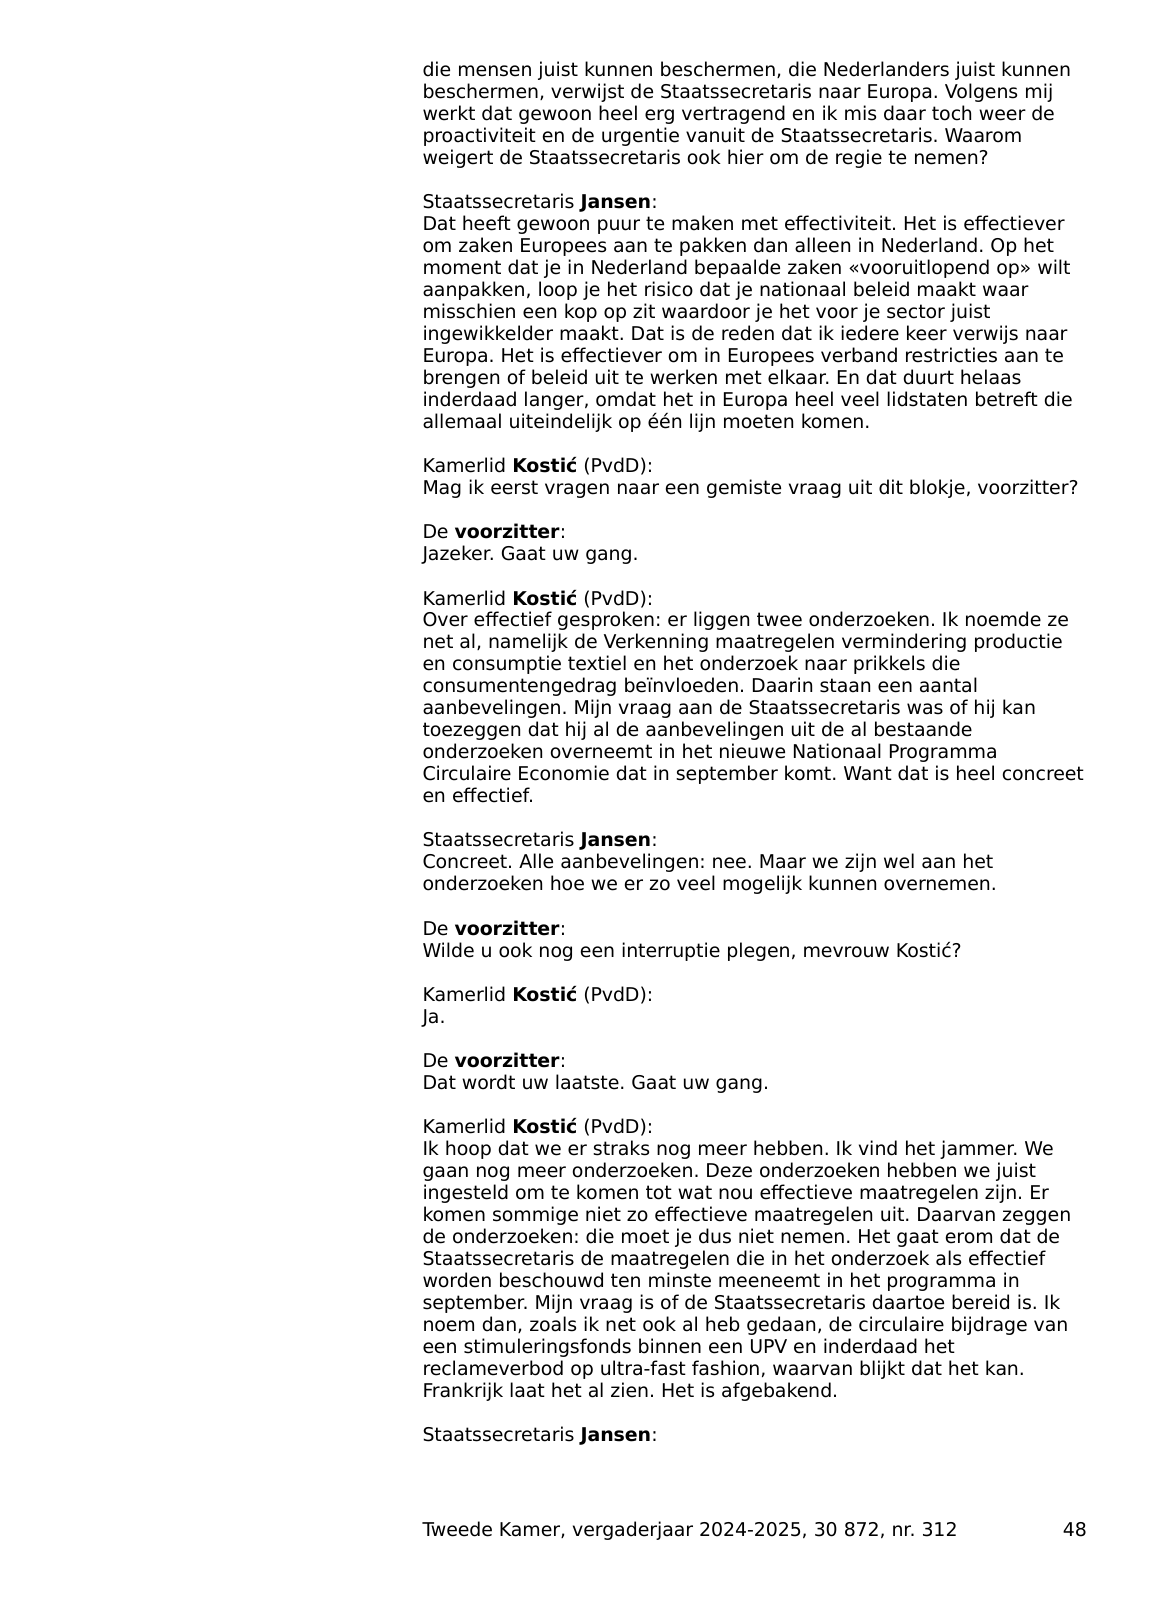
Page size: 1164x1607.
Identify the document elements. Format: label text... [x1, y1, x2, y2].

text Dat wordt uw laatste. Gaat uw gang. [422, 1072, 1087, 1094]
text Ik hoop dat we er straks nog meer hebben. Ik vind het jammer. We gaan nog meer onderzoeken. Deze onderzoeken hebben we juist ingesteld om te komen tot wat nou effectieve maatregelen zijn. Er komen sommige niet zo effectieve maatregelen uit. Daarvan zeggen de onderzoeken: die moet je dus niet nemen. Het gaat erom dat de Staatssecretaris de maatregelen die in het onderzoek als effectief worden beschouwd ten minste meeneemt in het programma in september. Mijn vraag is of de Staatssecretaris daartoe bereid is. Ik noem dan, zoals ik net ook al heb gedaan, de circulaire bijdrage van een stimuleringsfonds binnen een UPV en inderdaad het reclameverbod op ultra-fast fashion, waarvan blijkt dat het kan. Frankrijk laat het al zien. Het is afgebakend. [422, 1138, 1087, 1402]
text Jazeker. Gaat uw gang. [422, 543, 1087, 565]
text Dat heeft gewoon puur te maken met effectiviteit. Het is effectiever om zaken Europees aan te pakken dan alleen in Nederland. Op het moment dat je in Nederland bepaalde zaken «vooruitlopend op» wilt aanpakken, loop je het risico dat je nationaal beleid maakt waar misschien een kop op zit waardoor je het voor je sector juist ingewikkelder maakt. Dat is de reden dat ik iedere keer verwijs naar Europa. Het is effectiever om in Europees verband restricties aan te brengen of beleid uit te werken met elkaar. En dat duurt helaas inderdaad langer, omdat het in Europa heel veel lidstaten betreft die allemaal uiteindelijk op één lijn moeten komen. [422, 213, 1087, 433]
text die mensen juist kunnen beschermen, die Nederlanders juist kunnen beschermen, verwijst de Staatssecretaris naar Europa. Volgens mij werkt dat gewoon heel erg vertragend en ik mis daar toch weer de proactiviteit en de urgentie vanuit de Staatssecretaris. Waarom weigert de Staatssecretaris ook hier om de regie te nemen? [422, 59, 1087, 169]
text De voorzitter: [422, 1050, 1087, 1072]
text Mag ik eerst vragen naar een gemiste vraag uit dit blokje, voorzitter? [422, 477, 1087, 499]
text Kamerlid Kostić (PvdD): [422, 984, 1087, 1006]
text De voorzitter: [422, 917, 1087, 939]
text Staatssecretaris Jansen: [422, 829, 1087, 851]
text Wilde u ook nog een interruptie plegen, mevrouw Kostić? [422, 939, 1087, 961]
text Kamerlid Kostić (PvdD): [422, 587, 1087, 609]
text Over effectief gesproken: er liggen twee onderzoeken. Ik noemde ze net al, namelijk de Verkenning maatregelen vermindering productie en consumptie textiel en het onderzoek naar prikkels die consumentengedrag beïnvloeden. Daarin staan een aantal aanbevelingen. Mijn vraag aan de Staatssecretaris was of hij kan toezeggen dat hij al de aanbevelingen uit de al bestaande onderzoeken overneemt in het nieuwe Nationaal Programma Circulaire Economie dat in september komt. Want dat is heel concreet en effectief. [422, 609, 1087, 807]
text Kamerlid Kostić (PvdD): [422, 1116, 1087, 1138]
text Concreet. Alle aanbevelingen: nee. Maar we zijn wel aan het onderzoeken hoe we er zo veel mogelijk kunnen overnemen. [422, 851, 1087, 895]
text De voorzitter: [422, 521, 1087, 543]
text Kamerlid Kostić (PvdD): [422, 455, 1087, 477]
text Staatssecretaris Jansen: [422, 191, 1087, 213]
text Staatssecretaris Jansen: [422, 1424, 1087, 1446]
text Ja. [422, 1006, 1087, 1028]
